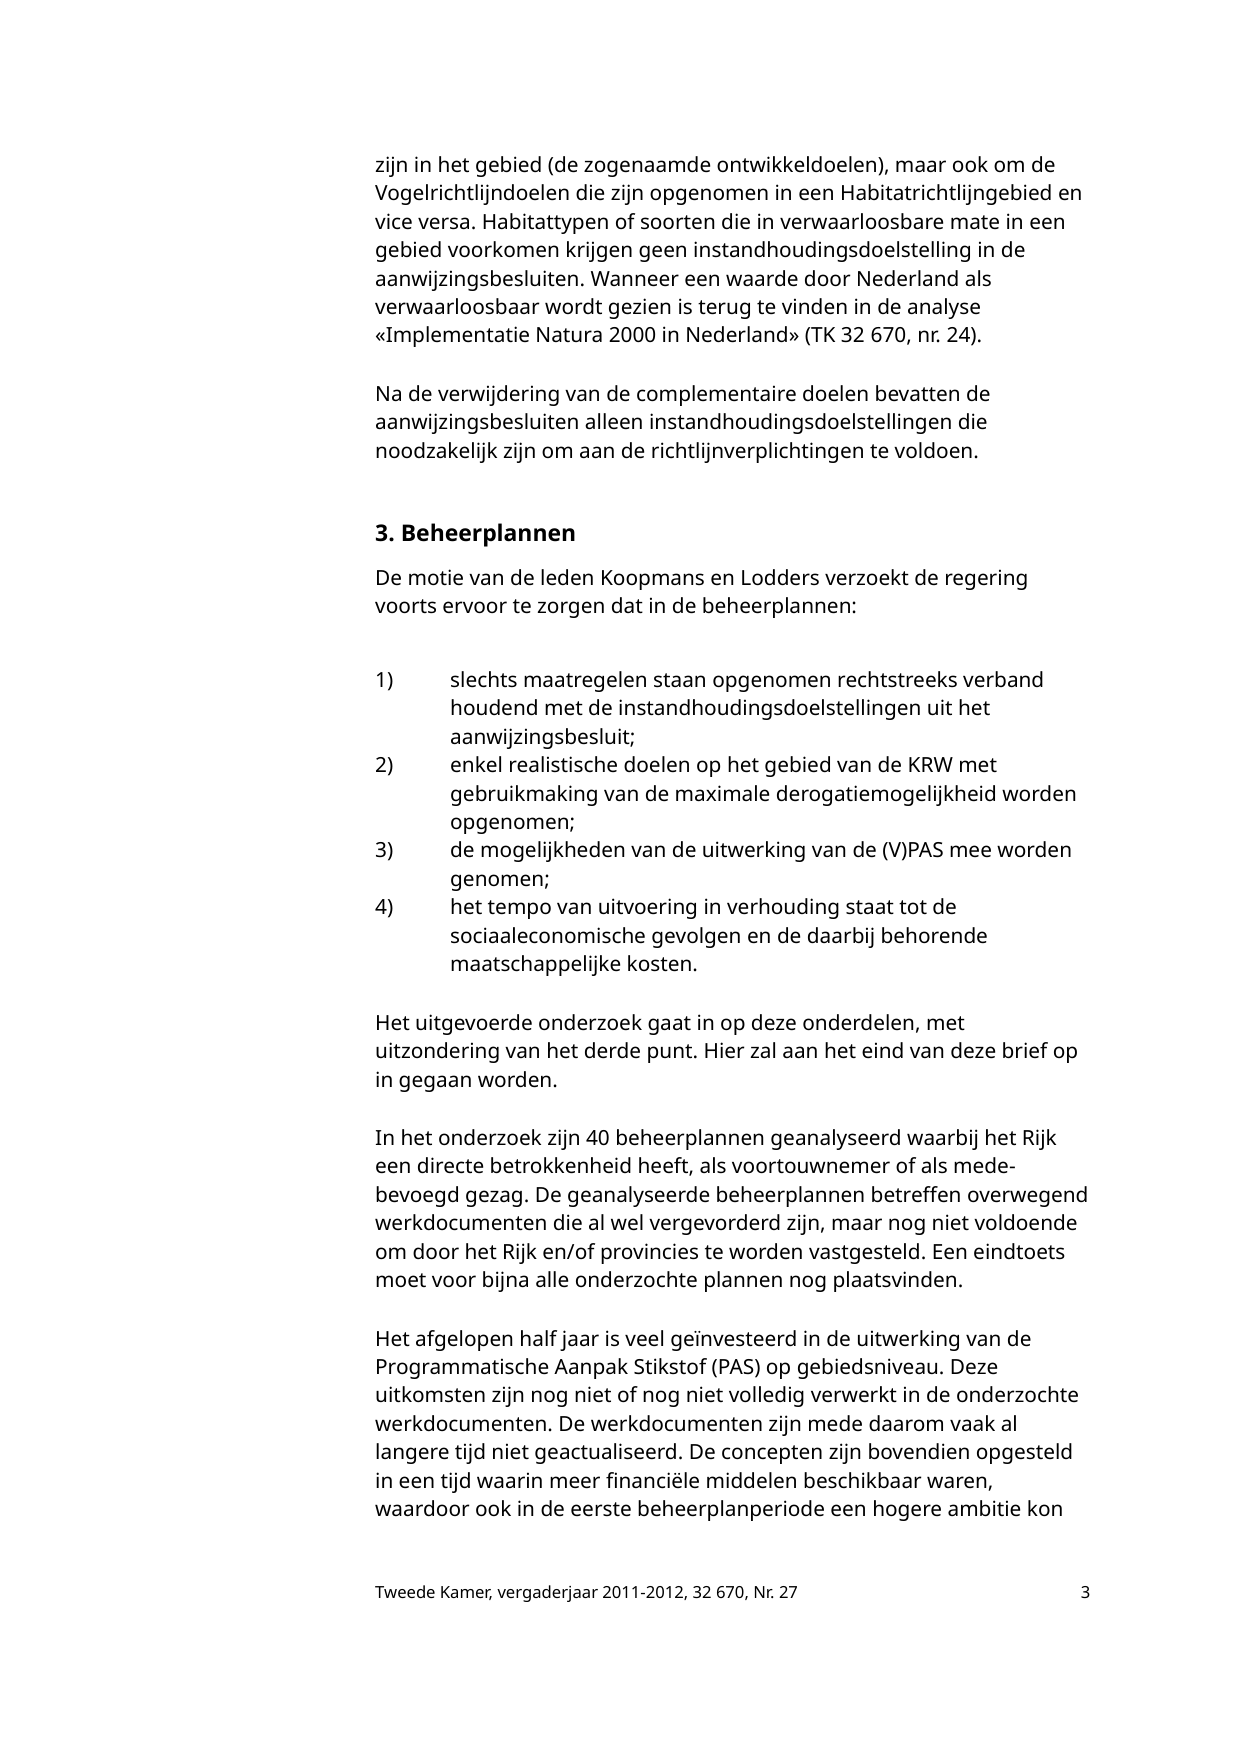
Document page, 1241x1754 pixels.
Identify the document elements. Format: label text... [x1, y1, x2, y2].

text Het uitgevoerde onderzoek gaat in op deze onderdelen, met uitzondering van het derde punt. Hier zal aan het eind van deze brief op in gegaan worden. [375, 1008, 1090, 1093]
text Het afgelopen half jaar is veel geïnvesteerd in de uitwerking van de Programmatische Aanpak Stikstof (PAS) op gebiedsniveau. Deze uitkomsten zijn nog niet of nog niet volledig verwerkt in de onderzochte werkdocumenten. De werkdocumenten zijn mede daarom vaak al langere tijd niet geactualiseerd. De concepten zijn bovendien opgesteld in een tijd waarin meer financiële middelen beschikbaar waren, waardoor ook in de eerste beheerplanperiode een hogere ambitie kon [375, 1324, 1090, 1523]
list de mogelijkheden van de uitwerking van de (V)PAS mee worden genomen; [375, 836, 1090, 892]
list het tempo van uitvoering in verhouding staat tot de sociaaleconomische gevolgen en de daarbij behorende maatschappelijke kosten. [375, 892, 1090, 978]
text In het onderzoek zijn 40 beheerplannen geanalyseerd waarbij het Rijk een directe betrokkenheid heeft, als voortouwnemer of als mede-bevoegd gezag. De geanalyseerde beheerplannen betreffen overwegend werkdocumenten die al wel vergevorderd zijn, maar nog niet voldoende om door het Rijk en/of provincies te worden vastgesteld. Een eindtoets moet voor bijna alle onderzochte plannen nog plaatsvinden. [375, 1123, 1090, 1294]
text Na de verwijdering van de complementaire doelen bevatten de aanwijzingsbesluiten alleen instandhoudingsdoelstellingen die noodzakelijk zijn om aan de richtlijnverplichtingen te voldoen. [375, 379, 1090, 464]
list enkel realistische doelen op het gebied van de KRW met gebruikmaking van de maximale derogatiemogelijkheid worden opgenomen; [375, 750, 1090, 836]
text zijn in het gebied (de zogenaamde ontwikkeldoelen), maar ook om de Vogelrichtlijndoelen die zijn opgenomen in een Habitatrichtlijngebied en vice versa. Habitattypen of soorten die in verwaarloosbare mate in een gebied voorkomen krijgen geen instandhoudingsdoelstelling in de aanwijzingsbesluiten. Wanneer een waarde door Nederland als verwaarloosbaar wordt gezien is terug te vinden in de analyse «Implementatie Natura 2000 in Nederland» (TK 32 670, nr. 24). [375, 150, 1090, 349]
text De motie van de leden Koopmans en Lodders verzoekt de regering voorts ervoor te zorgen dat in de beheerplannen: [375, 563, 1090, 620]
subtitle 3. Beheerplannen [375, 517, 1090, 548]
list slechts maatregelen staan opgenomen rechtstreeks verband houdend met de instandhoudingsdoelstellingen uit het aanwijzingsbesluit; [375, 665, 1090, 750]
